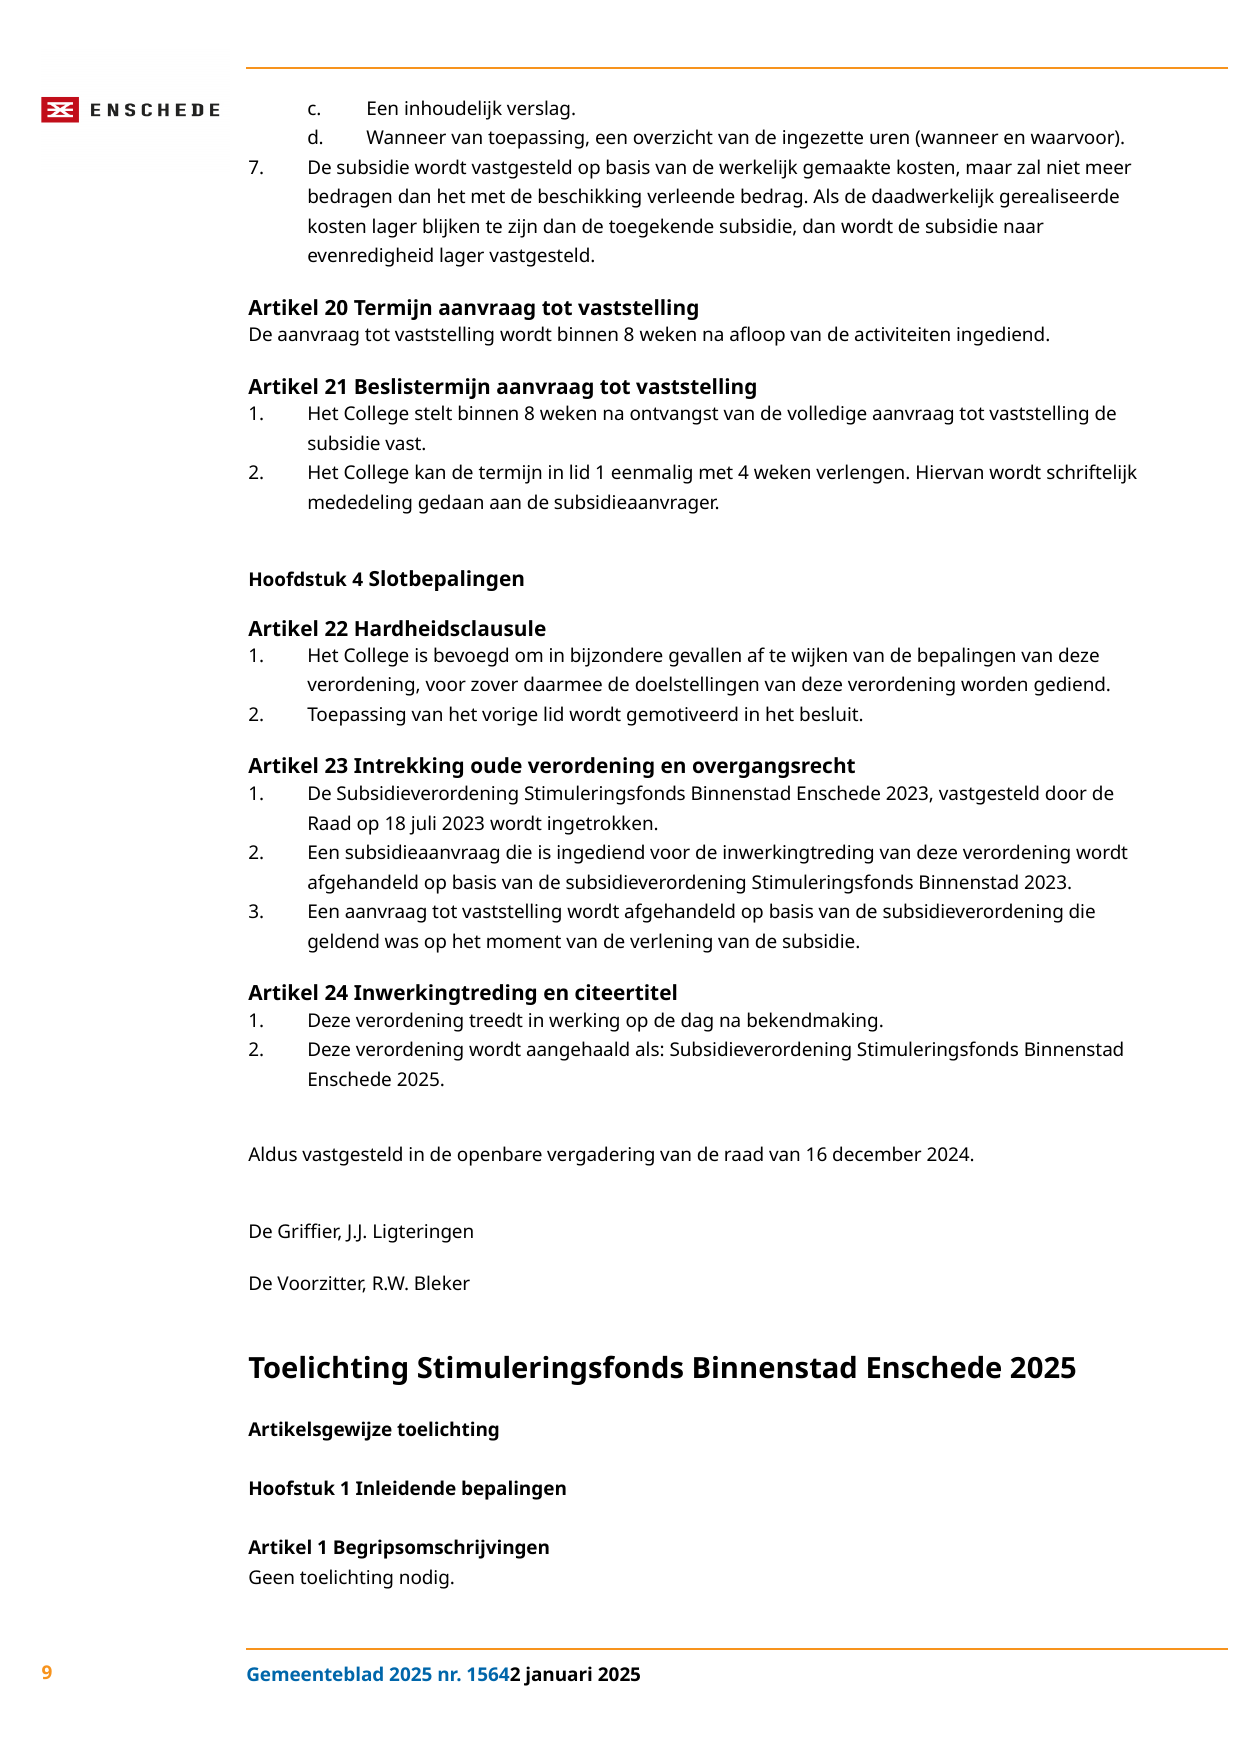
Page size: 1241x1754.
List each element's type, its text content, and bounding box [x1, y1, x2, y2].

list Het College kan de termijn in lid 1 eenmalig met 4 weken verlengen. Hiervan wordt schriftelijk mededeling gedaan aan de subsidieaanvrager. [248, 459, 1152, 515]
text Geen toelichting nodig. [248, 1564, 1152, 1589]
text De Voorzitter, R.W. Bleker [248, 1270, 1152, 1296]
list Het College is bevoegd om in bijzondere gevallen af te wijken van de bepalingen van deze verordening, voor zover daarmee de doelstellingen van deze verordening worden gediend. [248, 642, 1152, 697]
list De Subsidieverordening Stimuleringsfonds Binnenstad Enschede 2023, vastgesteld door de Raad op 18 juli 2023 wordt ingetrokken. [248, 780, 1152, 835]
list Een inhoudelijk verslag. [307, 95, 1152, 121]
list Toepassing van het vorige lid wordt gemotiveerd in het besluit. [248, 701, 1152, 727]
text Hoofdstuk 4 Slotbepalingen [248, 564, 1152, 593]
list De subsidie wordt vastgesteld op basis van de werkelijk gemaakte kosten, maar zal niet meer bedragen dan het met de beschikking verleende bedrag. Als de daadwerkelijk gerealiseerde kosten lager blijken te zijn dan de toegekende subsidie, dan wordt de subsidie naar evenredigheid lager vastgesteld. [248, 154, 1152, 268]
list Het College stelt binnen 8 weken na ontvangst van de volledige aanvraag tot vaststelling de subsidie vast. [248, 400, 1152, 456]
text Artikel 23 Intrekking oude verordening en overgangsrecht [248, 752, 1152, 780]
text Toelichting Stimuleringsfonds Binnenstad Enschede 2025 [248, 1347, 1152, 1387]
text Artikel 1 Begripsomschrijvingen [248, 1534, 1152, 1560]
text Artikelsgewijze toelichting [248, 1416, 1152, 1442]
list Een subsidieaanvraag die is ingediend voor de inwerkingtreding van deze verordening wordt afgehandeld op basis van de subsidieverordening Stimuleringsfonds Binnenstad 2023. [248, 839, 1152, 894]
text Aldus vastgesteld in de openbare vergadering van de raad van 16 december 2024. [248, 1141, 1152, 1167]
list Wanneer van toepassing, een overzicht van de ingezette uren (wanneer en waarvoor). [307, 124, 1152, 150]
list Deze verordening treedt in werking op de dag na bekendmaking. [248, 1007, 1152, 1033]
list Deze verordening wordt aangehaald als: Subsidieverordening Stimuleringsfonds Binnenstad Enschede 2025. [248, 1036, 1152, 1092]
text Artikel 21 Beslistermijn aanvraag tot vaststelling [248, 372, 1152, 400]
picture [41, 47, 231, 172]
list Een aanvraag tot vaststelling wordt afgehandeld op basis van de subsidieverordening die geldend was op het moment van de verlening van de subsidie. [248, 898, 1152, 954]
text De aanvraag tot vaststelling wordt binnen 8 weken na afloop van de activiteiten ingediend. [248, 322, 1152, 347]
text Artikel 24 Inwerkingtreding en citeertitel [248, 978, 1152, 1007]
text De Griffier, J.J. Ligteringen [248, 1218, 1152, 1244]
text Hoofstuk 1 Inleidende bepalingen [248, 1475, 1152, 1501]
text Artikel 20 Termijn aanvraag tot vaststelling [248, 293, 1152, 322]
text Artikel 22 Hardheidsclausule [248, 614, 1152, 642]
